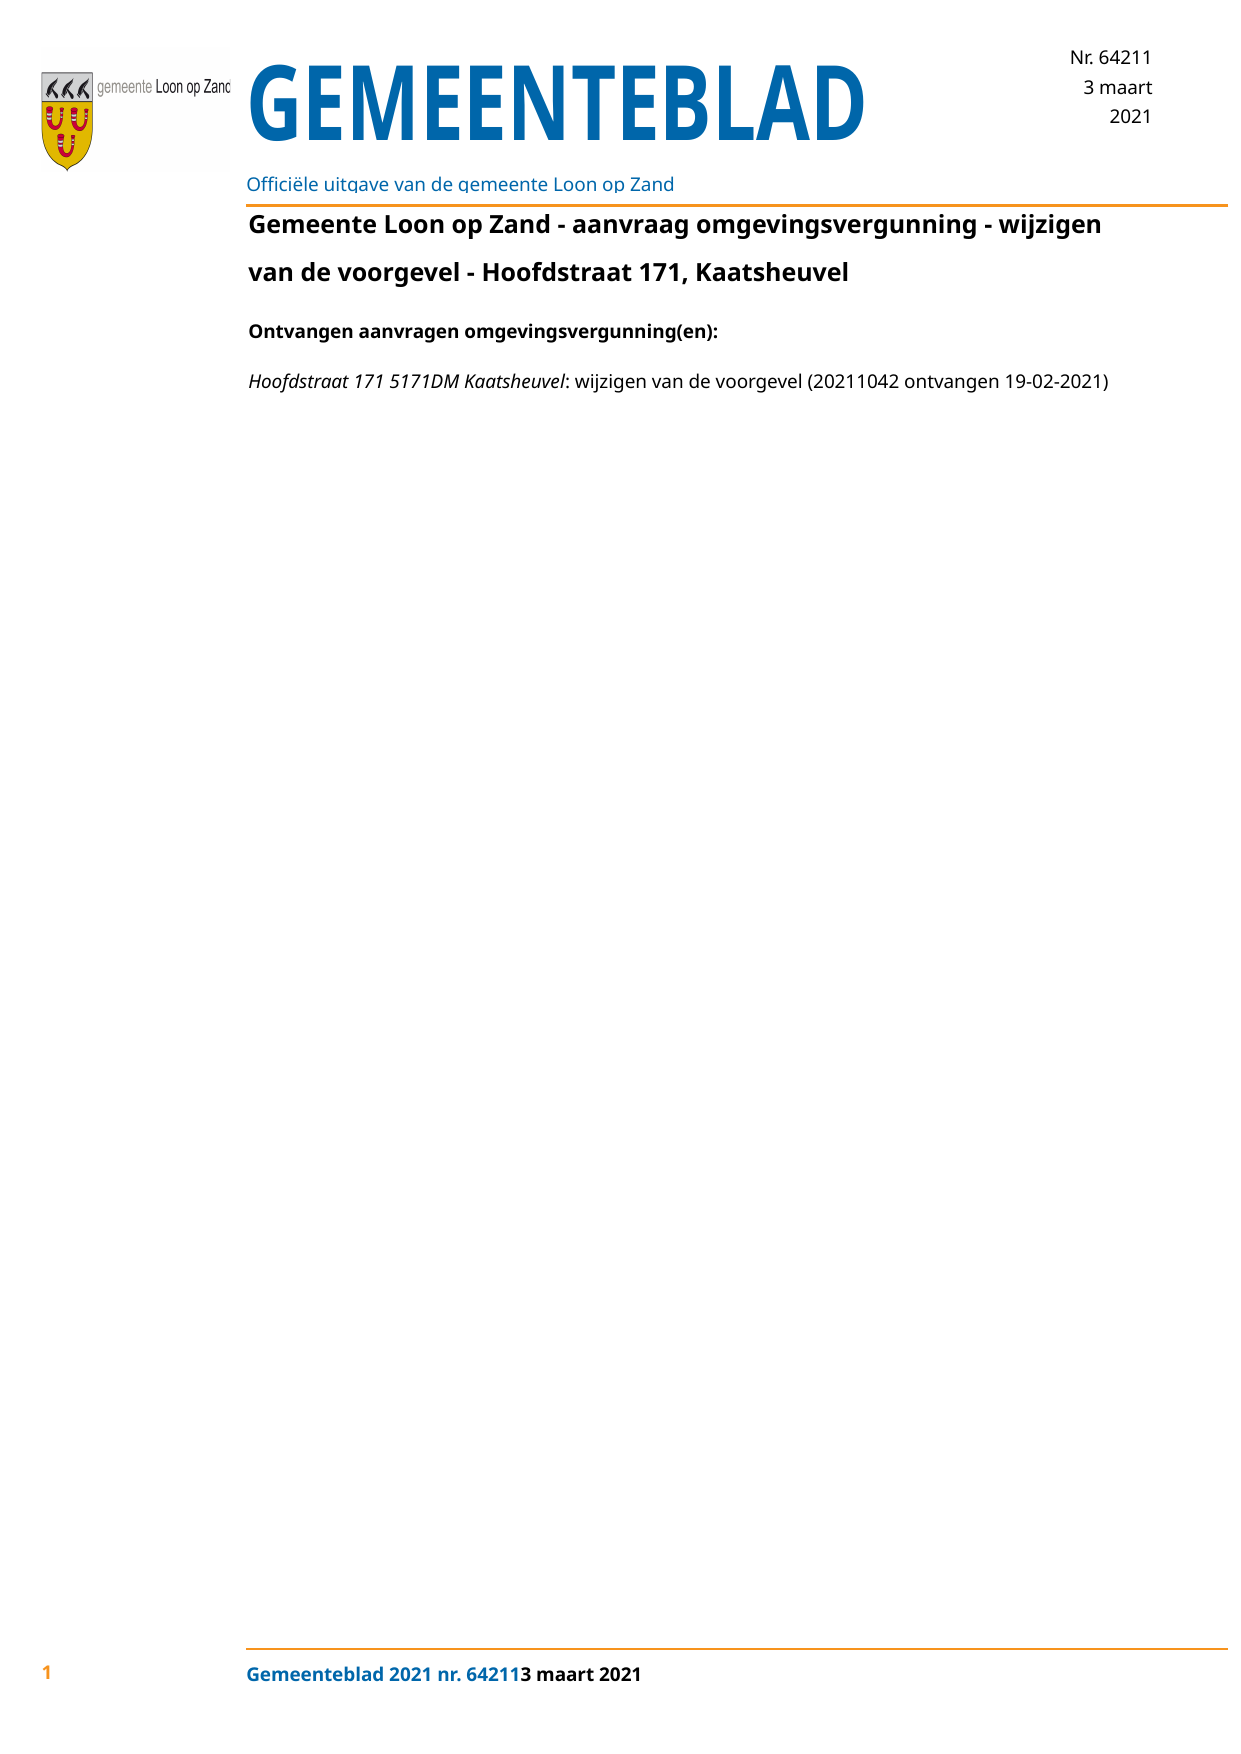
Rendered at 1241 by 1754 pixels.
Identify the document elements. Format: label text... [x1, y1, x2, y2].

text Hoofdstraat 171 5171DM Kaatsheuvel: wijzigen van de voorgevel (20211042 ontvangen 19-02-2021) [248, 368, 1152, 394]
text Gemeente Loon op Zand - aanvraag omgevingsvergunning - wijzigen van de voorgevel - Hoofdstraat 171, Kaatsheuvel [248, 207, 1152, 288]
picture [41, 47, 231, 172]
text Ontvangen aanvragen omgevingsvergunning(en): [248, 318, 1152, 344]
